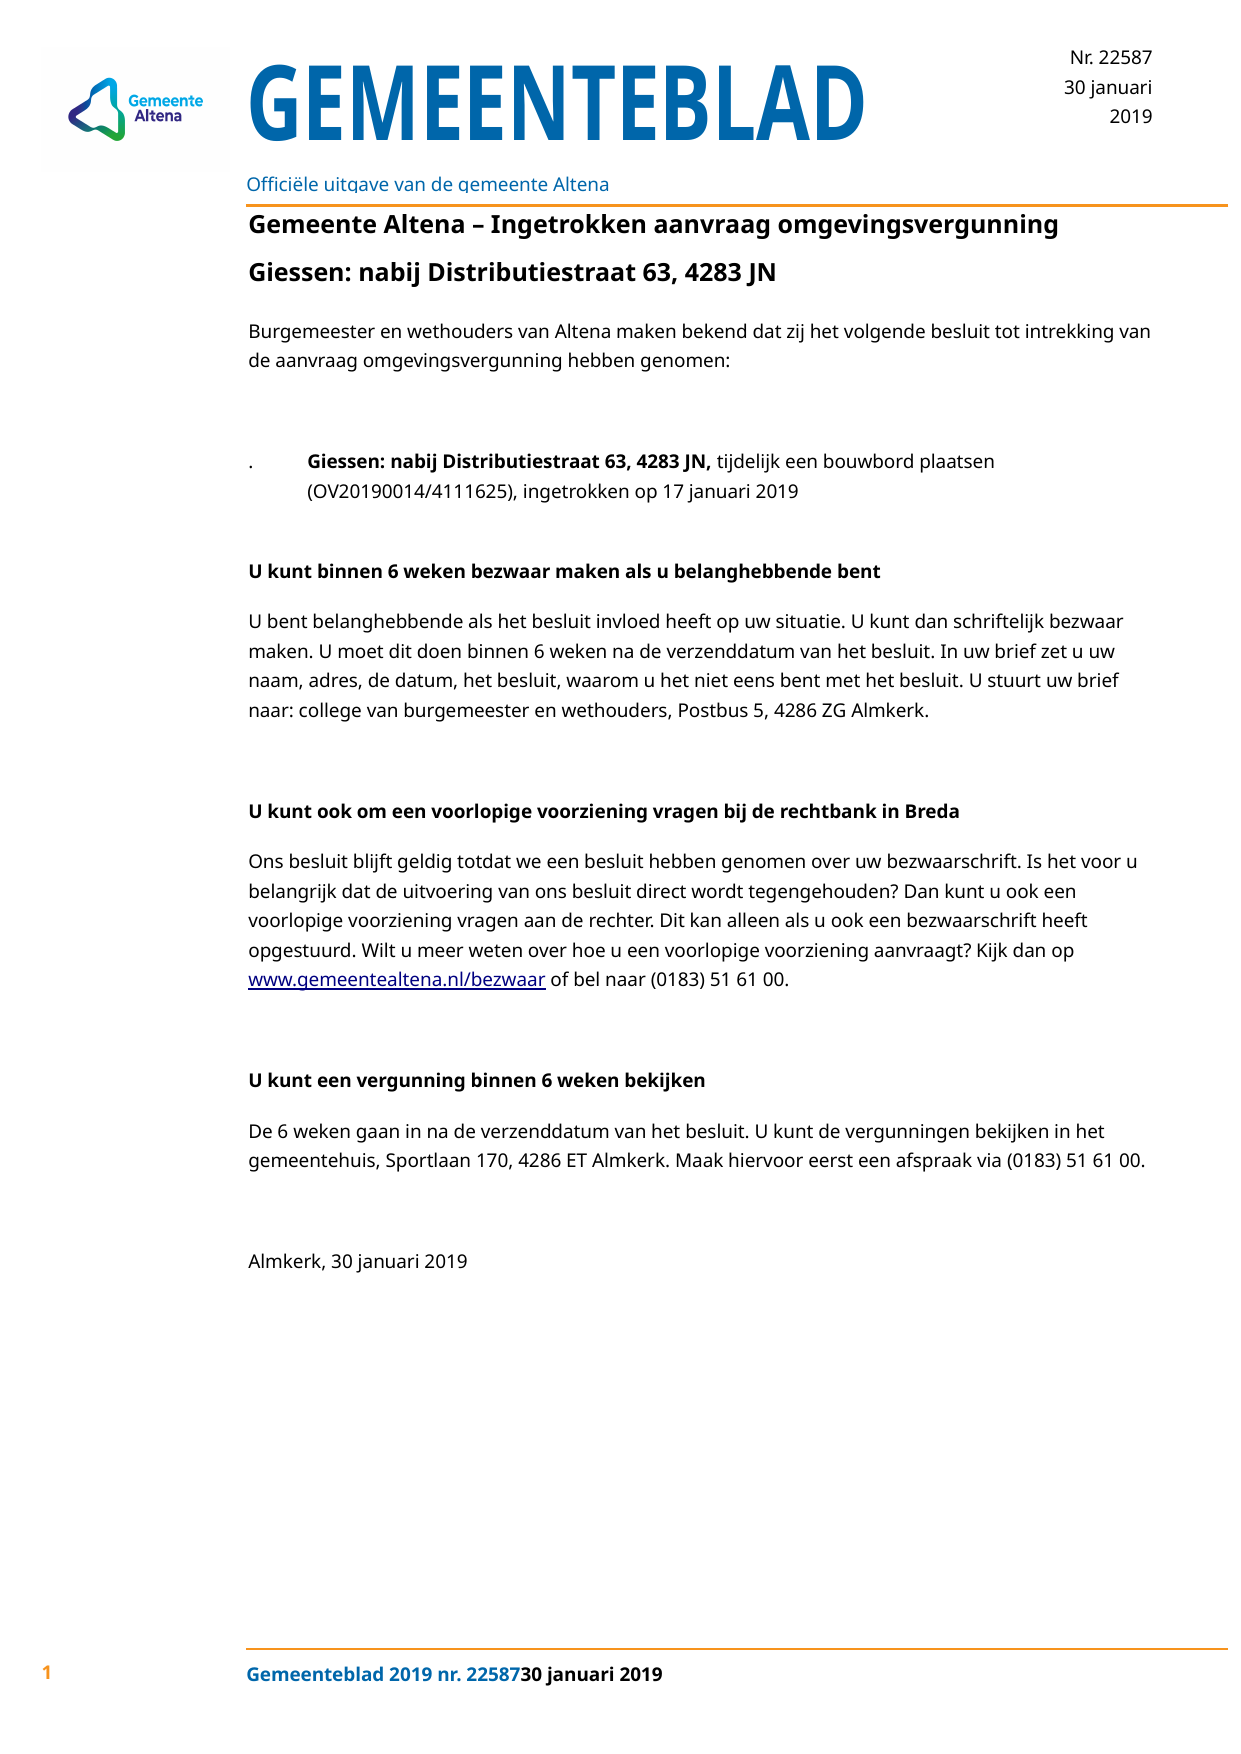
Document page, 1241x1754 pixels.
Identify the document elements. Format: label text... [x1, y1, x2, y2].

text U kunt binnen 6 weken bezwaar maken als u belanghebbende bent [248, 558, 1152, 584]
text U bent belanghebbende als het besluit invloed heeft op uw situatie. U kunt dan schriftelijk bezwaar maken. U moet dit doen binnen 6 weken na de verzenddatum van het besluit. In uw brief zet u uw naam, adres, de datum, het besluit, waarom u het niet eens bent met het besluit. U stuurt uw brief naar: college van burgemeester en wethouders, Postbus 5, 4286 ZG Almkerk. [248, 608, 1152, 723]
picture [41, 47, 231, 172]
text U kunt ook om een voorlopige voorziening vragen bij de rechtbank in Breda [248, 798, 1152, 824]
text Almkerk, 30 januari 2019 [248, 1248, 1152, 1274]
list Giessen: nabij Distributiestraat 63, 4283 JN, tijdelijk een bouwbord plaatsen (OV20190014/4111625), ingetrokken op 17 januari 2019 [248, 448, 1152, 504]
text Gemeente Altena – Ingetrokken aanvraag omgevingsvergunning Giessen: nabij Distributiestraat 63, 4283 JN [248, 207, 1152, 288]
text U kunt een vergunning binnen 6 weken bekijken [248, 1067, 1152, 1093]
text Ons besluit blijft geldig totdat we een besluit hebben genomen over uw bezwaarschrift. Is het voor u belangrijk dat de uitvoering van ons besluit direct wordt tegengehouden? Dan kunt u ook een voorlopige voorziening vragen aan de rechter. Dit kan alleen als u ook een bezwaarschrift heeft opgestuurd. Wilt u meer weten over hoe u een voorlopige voorziening aanvraagt? Kijk dan op www.gemeentealtena.nl/bezwaar of bel naar (0183) 51 61 00. [248, 848, 1152, 992]
text De 6 weken gaan in na de verzenddatum van het besluit. U kunt de vergunningen bekijken in het gemeentehuis, Sportlaan 170, 4286 ET Almkerk. Maak hiervoor eerst een afspraak via (0183) 51 61 00. [248, 1118, 1152, 1173]
text Burgemeester en wethouders van Altena maken bekend dat zij het volgende besluit tot intrekking van de aanvraag omgevingsvergunning hebben genomen: [248, 318, 1152, 373]
